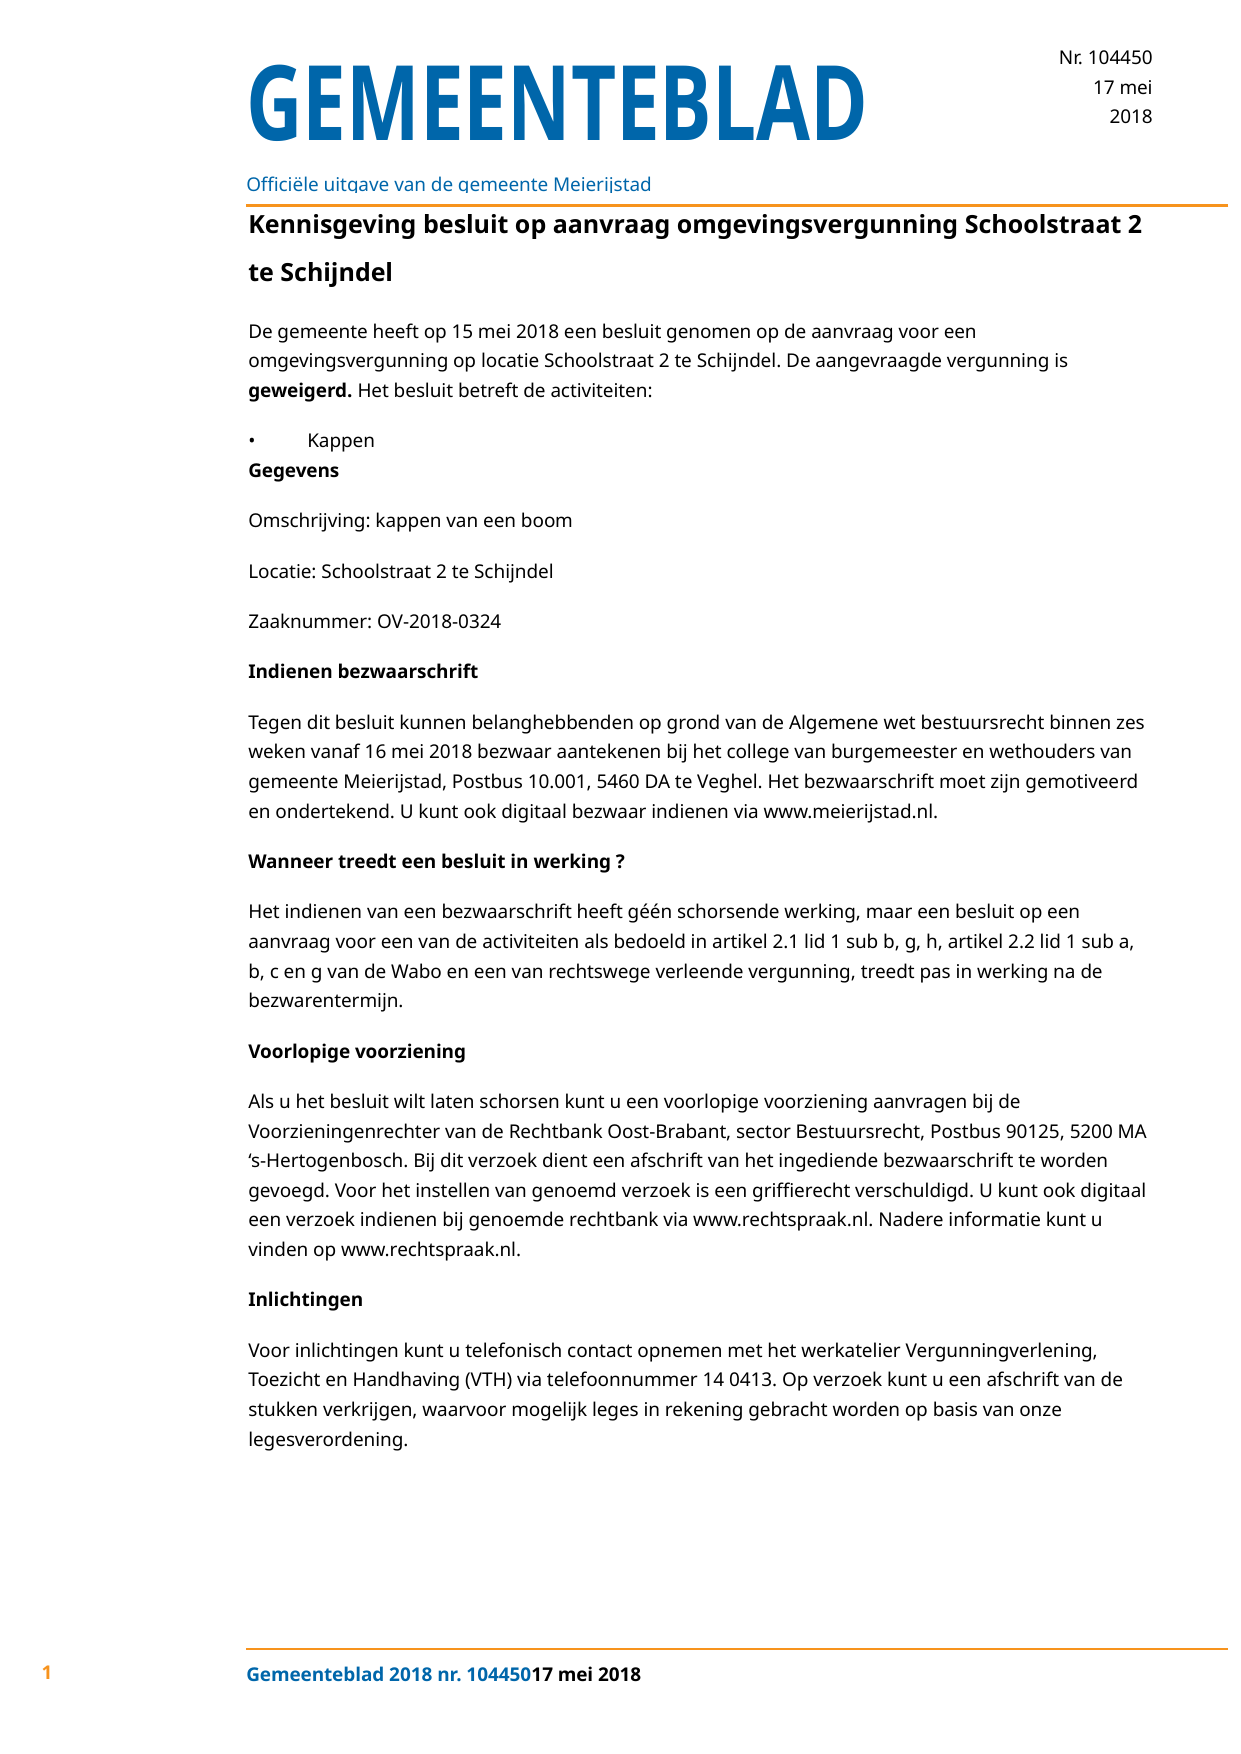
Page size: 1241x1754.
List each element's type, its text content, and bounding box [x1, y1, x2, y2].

text Kennisgeving besluit op aanvraag omgevingsvergunning Schoolstraat 2 te Schijndel [248, 207, 1152, 288]
text Voorlopige voorziening [248, 1038, 1152, 1064]
text Wanneer treedt een besluit in werking ? [248, 848, 1152, 874]
picture [41, 47, 231, 172]
text Omschrijving: kappen van een boom [248, 507, 1152, 533]
text Gegevens [248, 457, 1152, 483]
text Locatie: Schoolstraat 2 te Schijndel [248, 558, 1152, 584]
text De gemeente heeft op 15 mei 2018 een besluit genomen op de aanvraag voor een omgevingsvergunning op locatie Schoolstraat 2 te Schijndel. De aangevraagde vergunning is geweigerd. Het besluit betreft de activiteiten: [248, 318, 1152, 403]
text Indienen bezwaarschrift [248, 659, 1152, 684]
list Kappen [248, 427, 1152, 453]
text Zaaknummer: OV-2018-0324 [248, 608, 1152, 634]
text Inlichtingen [248, 1287, 1152, 1312]
text Voor inlichtingen kunt u telefonisch contact opnemen met het werkatelier Vergunningverlening, Toezicht en Handhaving (VTH) via telefoonnummer 14 0413. Op verzoek kunt u een afschrift van de stukken verkrijgen, waarvoor mogelijk leges in rekening gebracht worden op basis van onze legesverordening. [248, 1337, 1152, 1452]
text Als u het besluit wilt laten schorsen kunt u een voorlopige voorziening aanvragen bij de Voorzieningenrechter van de Rechtbank Oost-Brabant, sector Bestuursrecht, Postbus 90125, 5200 MA ‘s-Hertogenbosch. Bij dit verzoek dient een afschrift van het ingediende bezwaarschrift te worden gevoegd. Voor het instellen van genoemd verzoek is een griffierecht verschuldigd. U kunt ook digitaal een verzoek indienen bij genoemde rechtbank via www.rechtspraak.nl. Nadere informatie kunt u vinden op www.rechtspraak.nl. [248, 1088, 1152, 1262]
text Tegen dit besluit kunnen belanghebbenden op grond van de Algemene wet bestuursrecht binnen zes weken vanaf 16 mei 2018 bezwaar aantekenen bij het college van burgemeester en wethouders van gemeente Meierijstad, Postbus 10.001, 5460 DA te Veghel. Het bezwaarschrift moet zijn gemotiveerd en ondertekend. U kunt ook digitaal bezwaar indienen via www.meierijstad.nl. [248, 709, 1152, 824]
text Het indienen van een bezwaarschrift heeft géén schorsende werking, maar een besluit op een aanvraag voor een van de activiteiten als bedoeld in artikel 2.1 lid 1 sub b, g, h, artikel 2.2 lid 1 sub a, b, c en g van de Wabo en een van rechtswege verleende vergunning, treedt pas in werking na de bezwarentermijn. [248, 899, 1152, 1013]
